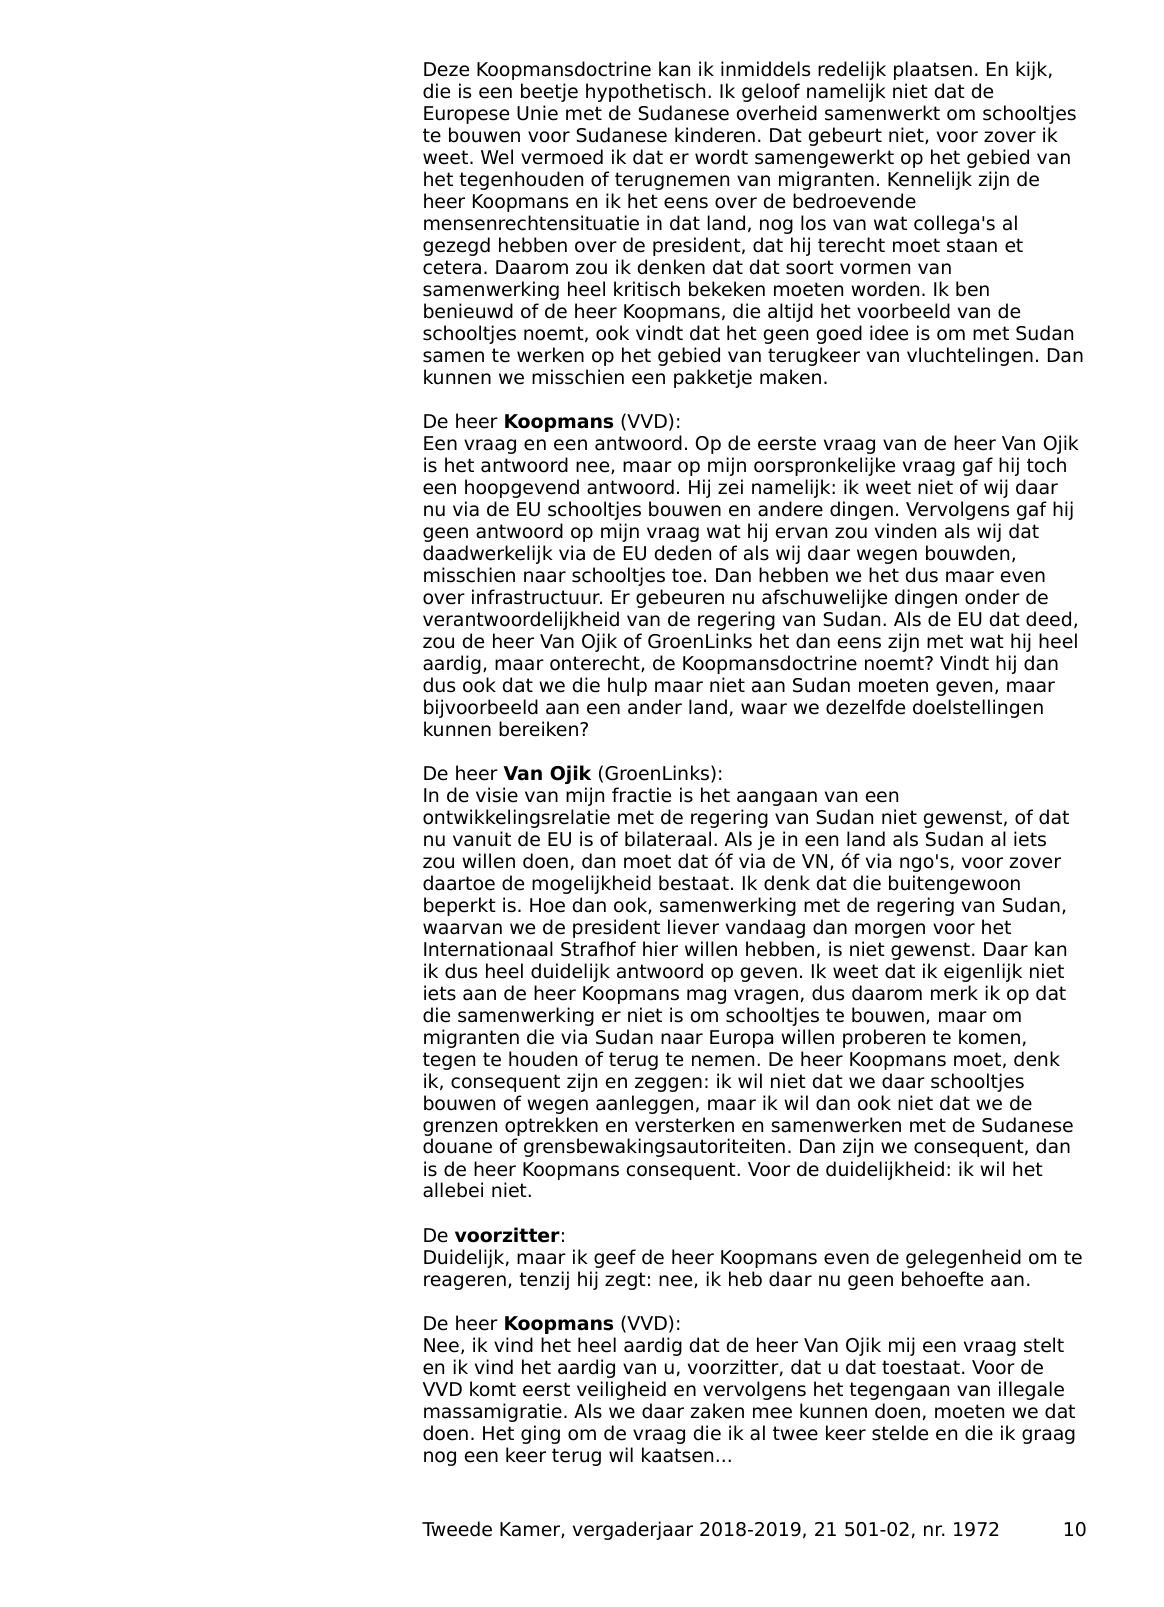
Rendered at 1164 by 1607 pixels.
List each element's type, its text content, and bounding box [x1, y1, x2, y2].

text De heer Koopmans (VVD): [422, 1313, 1087, 1335]
text Deze Koopmansdoctrine kan ik inmiddels redelijk plaatsen. En kijk, die is een beetje hypothetisch. Ik geloof namelijk niet dat de Europese Unie met de Sudanese overheid samenwerkt om schooltjes te bouwen voor Sudanese kinderen. Dat gebeurt niet, voor zover ik weet. Wel vermoed ik dat er wordt samengewerkt op het gebied van het tegenhouden of terugnemen van migranten. Kennelijk zijn de heer Koopmans en ik het eens over de bedroevende mensenrechtensituatie in dat land, nog los van wat collega's al gezegd hebben over de president, dat hij terecht moet staan et cetera. Daarom zou ik denken dat dat soort vormen van samenwerking heel kritisch bekeken moeten worden. Ik ben benieuwd of de heer Koopmans, die altijd het voorbeeld van de schooltjes noemt, ook vindt dat het geen goed idee is om met Sudan samen te werken op het gebied van terugkeer van vluchtelingen. Dan kunnen we misschien een pakketje maken. [422, 59, 1087, 389]
text Duidelijk, maar ik geef de heer Koopmans even de gelegenheid om te reageren, tenzij hij zegt: nee, ik heb daar nu geen behoefte aan. [422, 1247, 1087, 1291]
text Nee, ik vind het heel aardig dat de heer Van Ojik mij een vraag stelt en ik vind het aardig van u, voorzitter, dat u dat toestaat. Voor de VVD komt eerst veiligheid en vervolgens het tegengaan van illegale massamigratie. Als we daar zaken mee kunnen doen, moeten we dat doen. Het ging om de vraag die ik al twee keer stelde en die ik graag nog een keer terug wil kaatsen... [422, 1335, 1087, 1467]
text De voorzitter: [422, 1224, 1087, 1247]
text De heer Van Ojik (GroenLinks): [422, 763, 1087, 785]
text In de visie van mijn fractie is het aangaan van een ontwikkelingsrelatie met de regering van Sudan niet gewenst, of dat nu vanuit de EU is of bilateraal. Als je in een land als Sudan al iets zou willen doen, dan moet dat óf via de VN, óf via ngo's, voor zover daartoe de mogelijkheid bestaat. Ik denk dat die buitengewoon beperkt is. Hoe dan ook, samenwerking met de regering van Sudan, waarvan we de president liever vandaag dan morgen voor het Internationaal Strafhof hier willen hebben, is niet gewenst. Daar kan ik dus heel duidelijk antwoord op geven. Ik weet dat ik eigenlijk niet iets aan de heer Koopmans mag vragen, dus daarom merk ik op dat die samenwerking er niet is om schooltjes te bouwen, maar om migranten die via Sudan naar Europa willen proberen te komen, tegen te houden of terug te nemen. De heer Koopmans moet, denk ik, consequent zijn en zeggen: ik wil niet dat we daar schooltjes bouwen of wegen aanleggen, maar ik wil dan ook niet dat we de grenzen optrekken en versterken en samenwerken met de Sudanese douane of grensbewakingsautoriteiten. Dan zijn we consequent, dan is de heer Koopmans consequent. Voor de duidelijkheid: ik wil het allebei niet. [422, 785, 1087, 1202]
text Een vraag en een antwoord. Op de eerste vraag van de heer Van Ojik is het antwoord nee, maar op mijn oorspronkelijke vraag gaf hij toch een hoopgevend antwoord. Hij zei namelijk: ik weet niet of wij daar nu via de EU schooltjes bouwen en andere dingen. Vervolgens gaf hij geen antwoord op mijn vraag wat hij ervan zou vinden als wij dat daadwerkelijk via de EU deden of als wij daar wegen bouwden, misschien naar schooltjes toe. Dan hebben we het dus maar even over infrastructuur. Er gebeuren nu afschuwelijke dingen onder de verantwoordelijkheid van de regering van Sudan. Als de EU dat deed, zou de heer Van Ojik of GroenLinks het dan eens zijn met wat hij heel aardig, maar onterecht, de Koopmansdoctrine noemt? Vindt hij dan dus ook dat we die hulp maar niet aan Sudan moeten geven, maar bijvoorbeeld aan een ander land, waar we dezelfde doelstellingen kunnen bereiken? [422, 433, 1087, 741]
text De heer Koopmans (VVD): [422, 411, 1087, 433]
